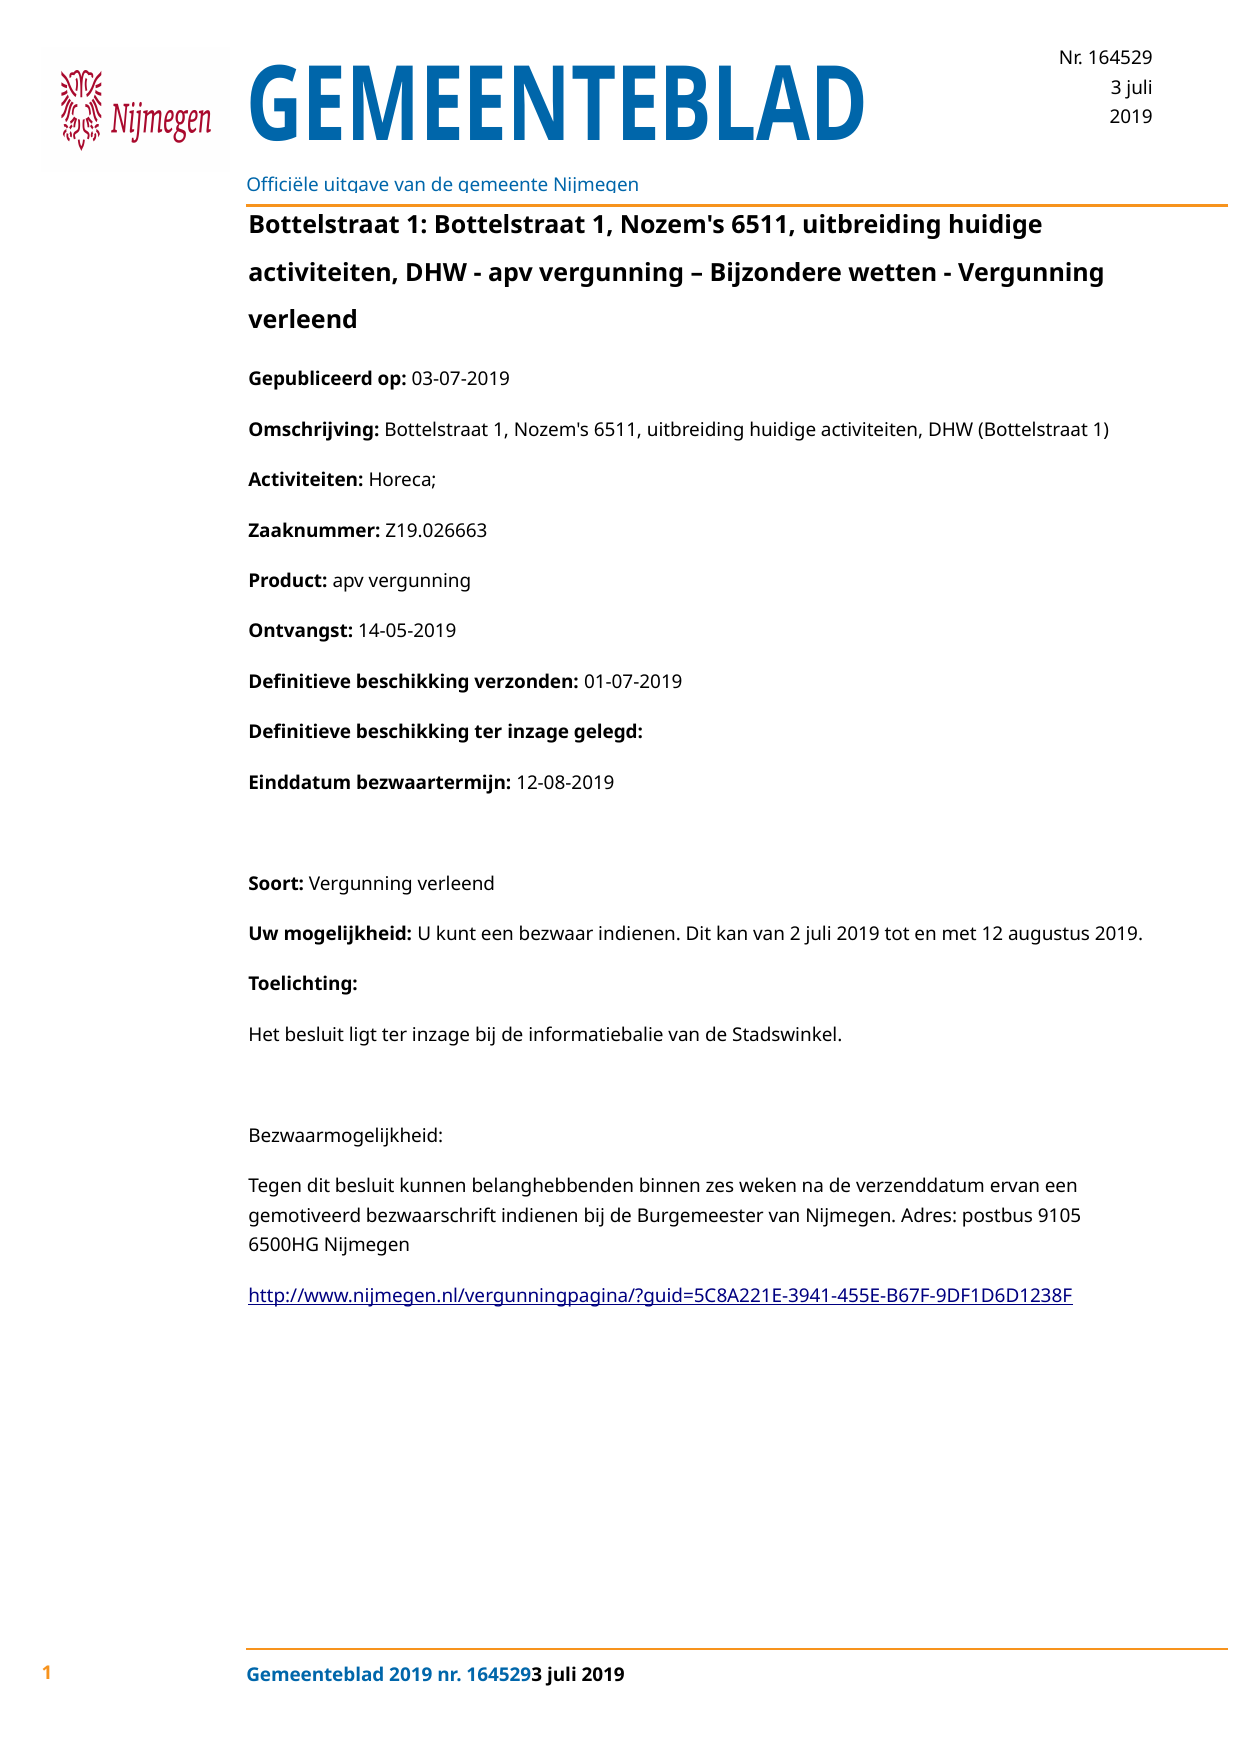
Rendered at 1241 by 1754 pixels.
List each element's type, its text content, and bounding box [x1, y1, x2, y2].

text Einddatum bezwaartermijn: 12-08-2019 [248, 769, 1152, 794]
text Omschrijving: Bottelstraat 1, Nozem's 6511, uitbreiding huidige activiteiten, DHW (Bottelstraat 1) [248, 416, 1152, 442]
text Ontvangst: 14-05-2019 [248, 618, 1152, 643]
text Uw mogelijkheid: U kunt een bezwaar indienen. Dit kan van 2 juli 2019 tot en met 12 augustus 2019. [248, 920, 1152, 946]
text Zaaknummer: Z19.026663 [248, 517, 1152, 542]
text Gepubliceerd op: 03-07-2019 [248, 366, 1152, 391]
text Product: apv vergunning [248, 567, 1152, 593]
text Definitieve beschikking verzonden: 01-07-2019 [248, 668, 1152, 694]
text Bezwaarmogelijkheid: [248, 1122, 1152, 1147]
text Het besluit ligt ter inzage bij de informatiebalie van de Stadswinkel. [248, 1021, 1152, 1047]
text Definitieve beschikking ter inzage gelegd: [248, 718, 1152, 744]
text Soort: Vergunning verleend [248, 870, 1152, 895]
text Bottelstraat 1: Bottelstraat 1, Nozem's 6511, uitbreiding huidige activiteiten, DHW - apv vergunning – Bijzondere wetten - Vergunning verleend [248, 207, 1152, 336]
text Tegen dit besluit kunnen belanghebbenden binnen zes weken na de verzenddatum ervan een gemotiveerd bezwaarschrift indienen bij de Burgemeester van Nijmegen. Adres: postbus 9105 6500HG Nijmegen [248, 1172, 1152, 1257]
text Toelichting: [248, 971, 1152, 996]
text Activiteiten: Horeca; [248, 466, 1152, 492]
text http://www.nijmegen.nl/vergunningpagina/?guid=5C8A221E-3941-455E-B67F-9DF1D6D1238F [248, 1282, 1152, 1307]
picture [41, 47, 231, 172]
